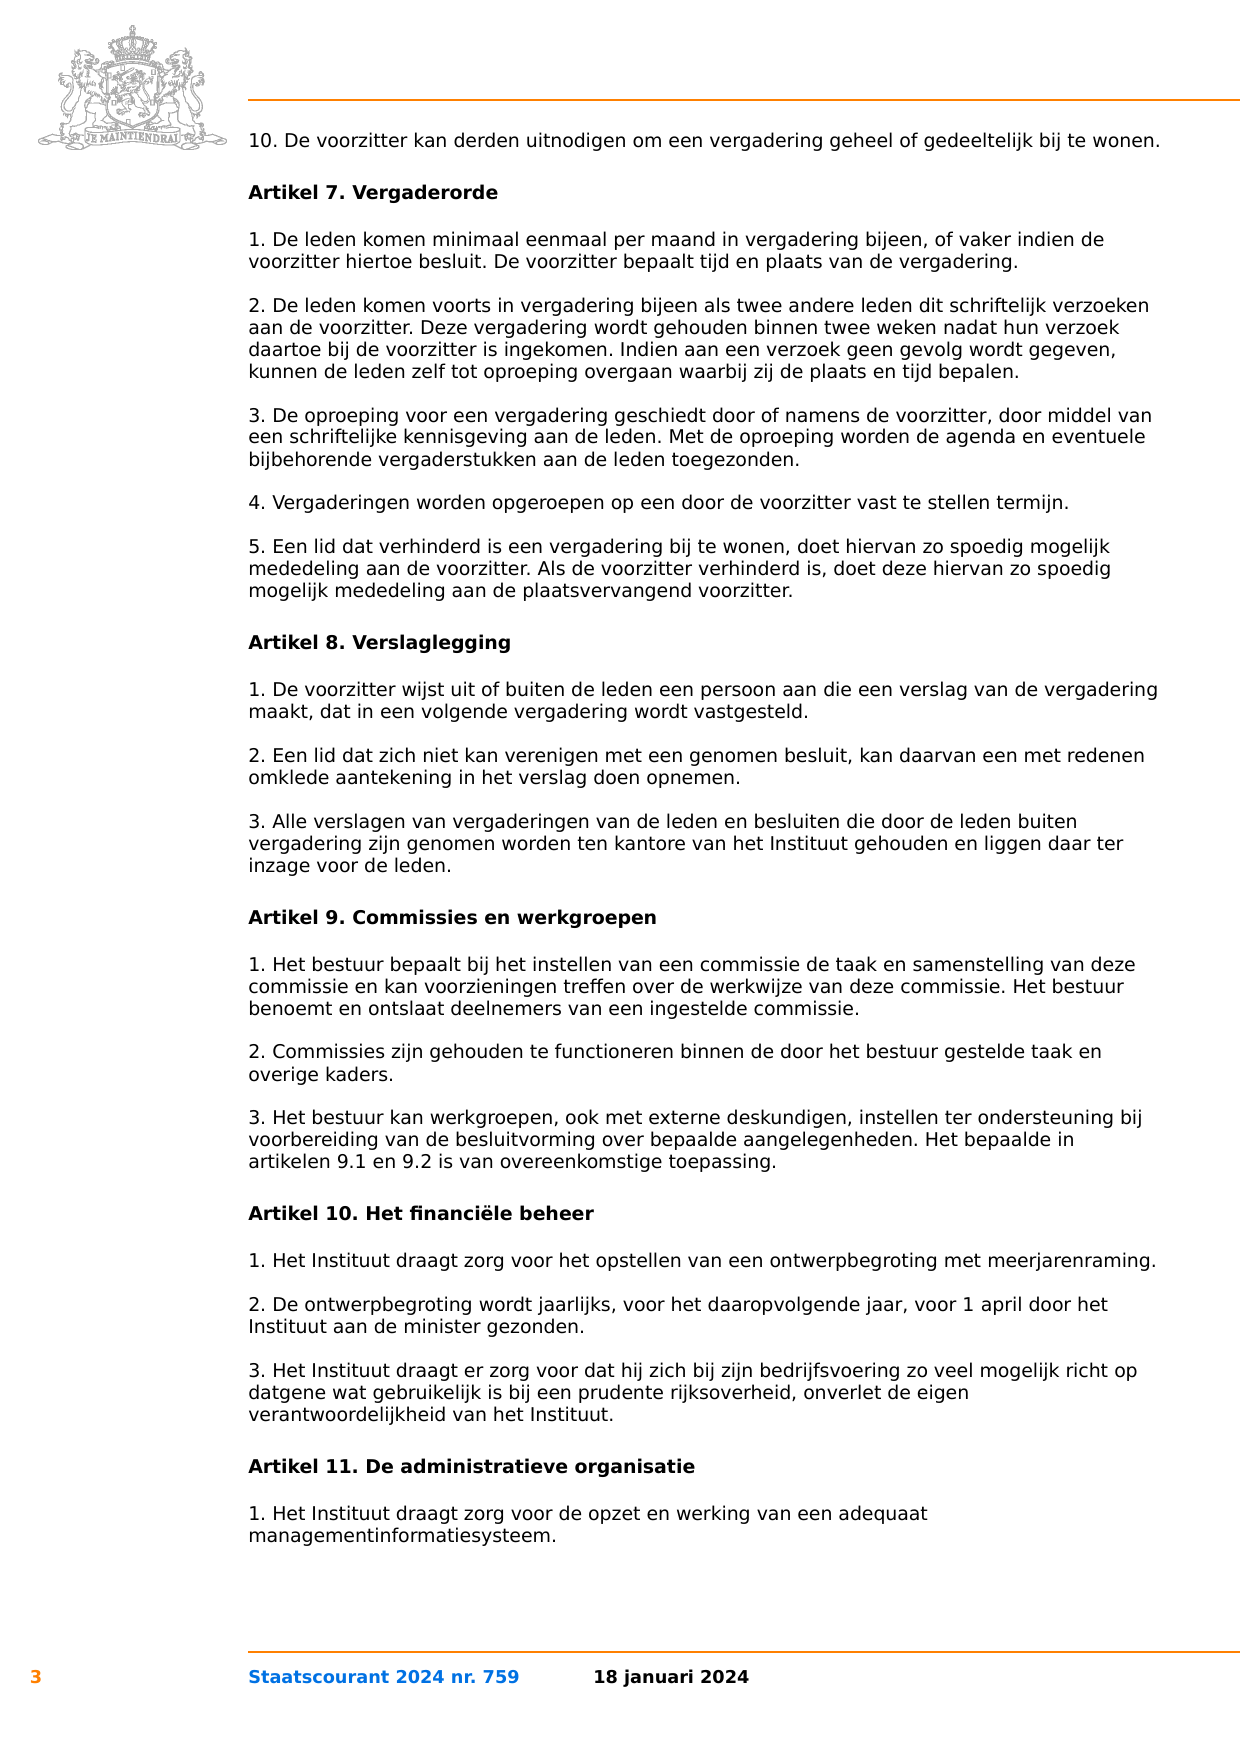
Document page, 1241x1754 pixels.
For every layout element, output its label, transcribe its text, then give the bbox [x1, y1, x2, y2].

text 5. Een lid dat verhinderd is een vergadering bij te wonen, doet hiervan zo spoedig mogelijk mededeling aan de voorzitter. Als de voorzitter verhinderd is, doet deze hiervan zo spoedig mogelijk mededeling aan de plaatsvervangend voorzitter. [248, 536, 1163, 602]
text 3. Het Instituut draagt er zorg voor dat hij zich bij zijn bedrijfsvoering zo veel mogelijk richt op datgene wat gebruikelijk is bij een prudente rijksoverheid, onverlet de eigen verantwoordelijkheid van het Instituut. [248, 1360, 1163, 1426]
text 2. De leden komen voorts in vergadering bijeen als twee andere leden dit schriftelijk verzoeken aan de voorzitter. Deze vergadering wordt gehouden binnen twee weken nadat hun verzoek daartoe bij de voorzitter is ingekomen. Indien aan een verzoek geen gevolg wordt gegeven, kunnen de leden zelf tot oproeping overgaan waarbij zij de plaats en tijd bepalen. [248, 295, 1163, 383]
text 1. Het Instituut draagt zorg voor het opstellen van een ontwerpbegroting met meerjarenraming. [248, 1250, 1163, 1272]
subtitle Artikel 9. Commissies en werkgroepen [248, 907, 1163, 929]
text 1. De leden komen minimaal eenmaal per maand in vergadering bijeen, of vaker indien de voorzitter hiertoe besluit. De voorzitter bepaalt tijd en plaats van de vergadering. [248, 229, 1163, 273]
text 2. De ontwerpbegroting wordt jaarlijks, voor het daaropvolgende jaar, voor 1 april door het Instituut aan de minister gezonden. [248, 1294, 1163, 1338]
text 1. Het Instituut draagt zorg voor de opzet en werking van een adequaat managementinformatiesysteem. [248, 1503, 1163, 1547]
subtitle Artikel 7. Vergaderorde [248, 182, 1163, 204]
text 3. Het bestuur kan werkgroepen, ook met externe deskundigen, instellen ter ondersteuning bij voorbereiding van de besluitvorming over bepaalde aangelegenheden. Het bepaalde in artikelen 9.1 en 9.2 is van overeenkomstige toepassing. [248, 1107, 1163, 1173]
picture [38, 25, 227, 150]
text 1. De voorzitter wijst uit of buiten de leden een persoon aan die een verslag van de vergadering maakt, dat in een volgende vergadering wordt vastgesteld. [248, 679, 1163, 723]
subtitle Artikel 8. Verslaglegging [248, 632, 1163, 654]
text 10. De voorzitter kan derden uitnodigen om een vergadering geheel of gedeeltelijk bij te wonen. [248, 130, 1163, 152]
subtitle Artikel 10. Het financiële beheer [248, 1203, 1163, 1225]
text 4. Vergaderingen worden opgeroepen op een door de voorzitter vast te stellen termijn. [248, 492, 1163, 514]
subtitle Artikel 11. De administratieve organisatie [248, 1456, 1163, 1478]
text 2. Commissies zijn gehouden te functioneren binnen de door het bestuur gestelde taak en overige kaders. [248, 1041, 1163, 1085]
text 3. De oproeping voor een vergadering geschiedt door of namens de voorzitter, door middel van een schriftelijke kennisgeving aan de leden. Met de oproeping worden de agenda en eventuele bijbehorende vergaderstukken aan de leden toegezonden. [248, 404, 1163, 470]
text 2. Een lid dat zich niet kan verenigen met een genomen besluit, kan daarvan een met redenen omklede aantekening in het verslag doen opnemen. [248, 745, 1163, 789]
text 1. Het bestuur bepaalt bij het instellen van een commissie de taak en samenstelling van deze commissie en kan voorzieningen treffen over de werkwijze van deze commissie. Het bestuur benoemt en ontslaat deelnemers van een ingestelde commissie. [248, 954, 1163, 1019]
text 3. Alle verslagen van vergaderingen van de leden en besluiten die door de leden buiten vergadering zijn genomen worden ten kantore van het Instituut gehouden en liggen daar ter inzage voor de leden. [248, 811, 1163, 877]
